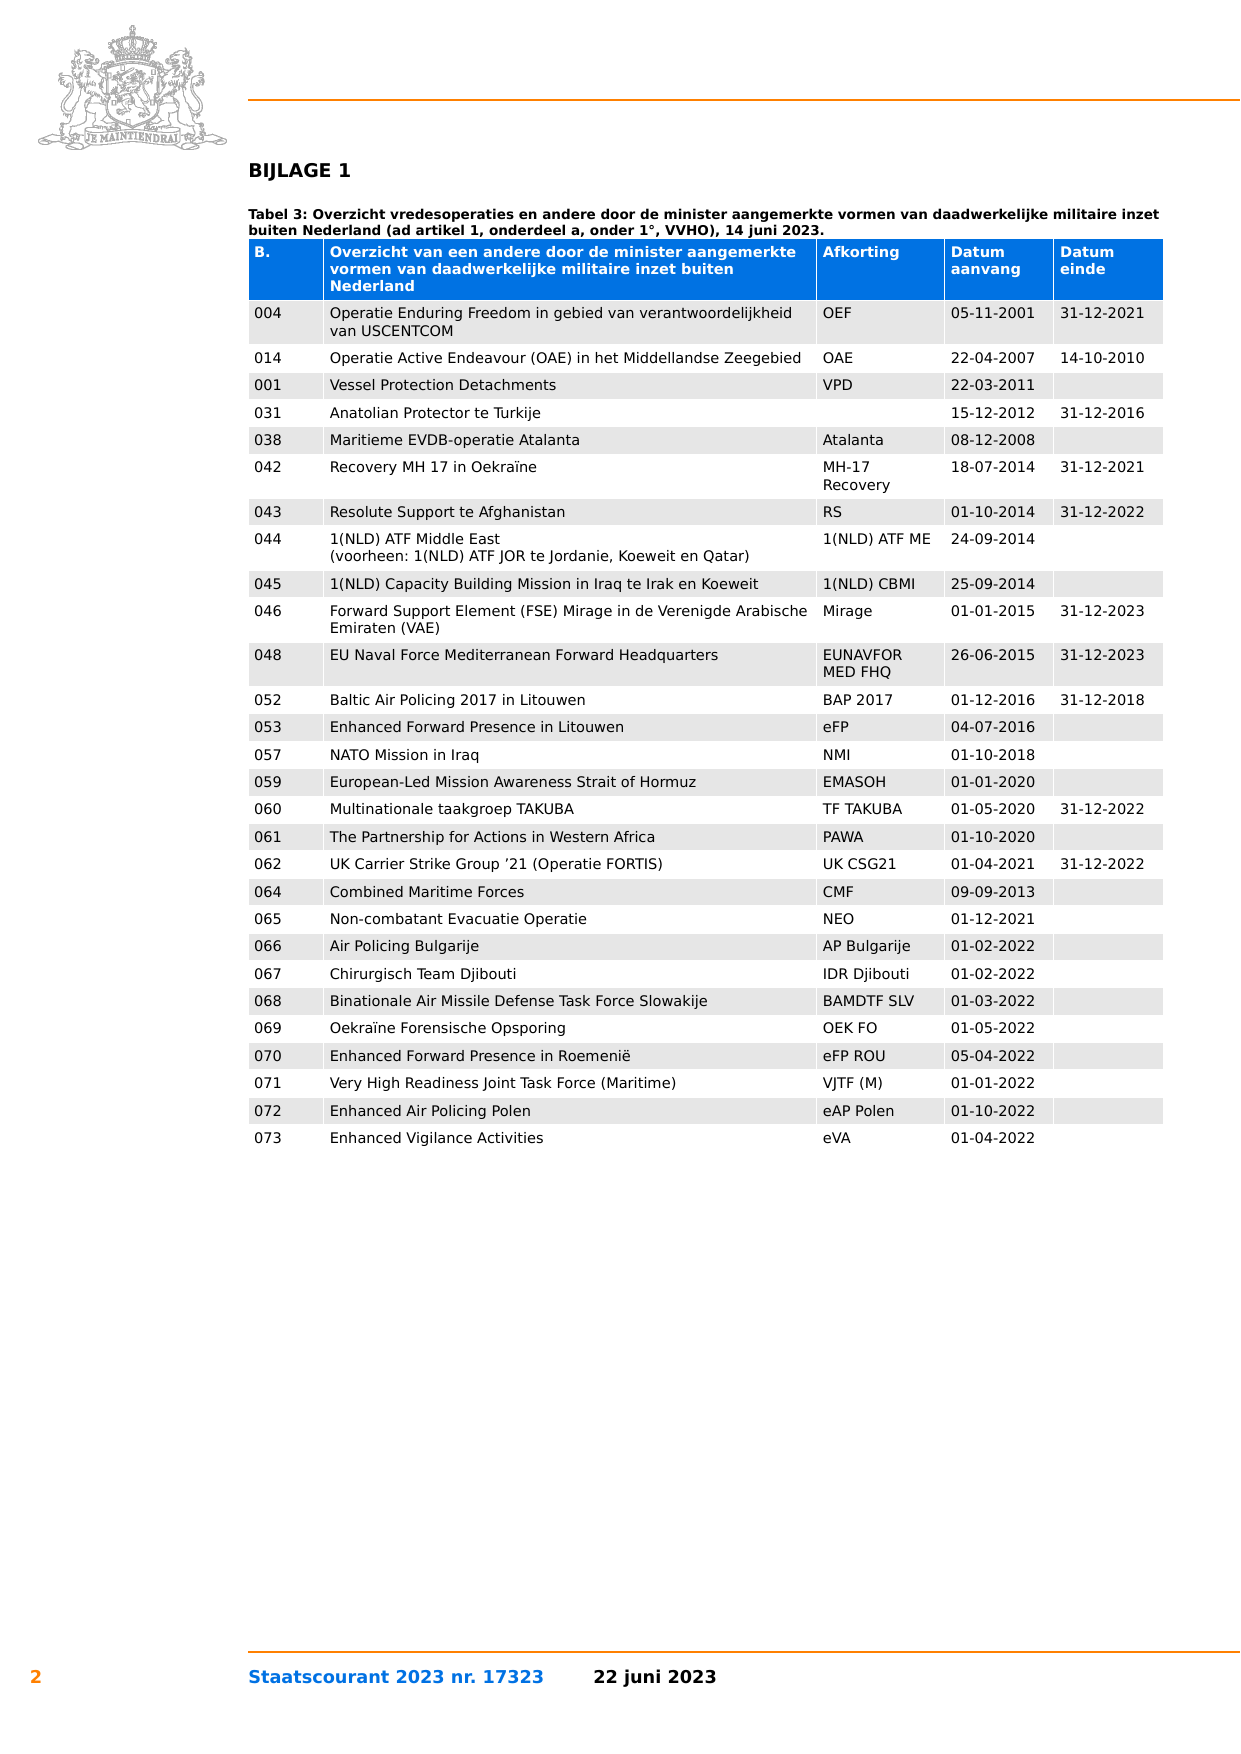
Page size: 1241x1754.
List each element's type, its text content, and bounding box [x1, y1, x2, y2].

table_cell [1054, 879, 1163, 905]
table_cell Multinationale taakgroep TAKUBA [324, 797, 816, 823]
table_cell 071 [249, 1071, 323, 1097]
table_cell [1054, 1071, 1163, 1097]
table_cell 067 [249, 961, 323, 987]
table_cell NATO Mission in Iraq [324, 742, 816, 768]
table_cell 014 [249, 345, 323, 371]
table_cell OEF [817, 301, 944, 344]
table_cell eFP [817, 714, 944, 741]
table_cell The Partnership for Actions in Western Africa [324, 824, 816, 850]
table_cell 004 [249, 301, 323, 344]
table_cell 31-12-2022 [1054, 499, 1163, 525]
table_cell NMI [817, 742, 944, 768]
table_cell VPD [817, 373, 944, 399]
table_cell Maritieme EVDB-operatie Atalanta [324, 427, 816, 454]
table_cell Combined Maritime Forces [324, 879, 816, 905]
table_cell 073 [249, 1125, 323, 1152]
table_cell Enhanced Forward Presence in Litouwen [324, 714, 816, 741]
table_cell 01-12-2021 [945, 906, 1053, 932]
table_cell 05-11-2001 [945, 301, 1053, 344]
table_cell 065 [249, 906, 323, 932]
table_cell Resolute Support te Afghanistan [324, 499, 816, 525]
table_cell EMASOH [817, 769, 944, 796]
table_cell Non-combatant Evacuatie Operatie [324, 906, 816, 932]
table_cell 031 [249, 400, 323, 426]
table_cell 066 [249, 934, 323, 960]
table_cell 053 [249, 714, 323, 741]
table_cell 01-04-2021 [945, 851, 1053, 878]
table_cell [1054, 571, 1163, 597]
table_cell RS [817, 499, 944, 525]
table_cell 01-12-2016 [945, 687, 1053, 713]
table_cell Mirage [817, 598, 944, 642]
table_cell UK CSG21 [817, 851, 944, 878]
table_cell Vessel Protection Detachments [324, 373, 816, 399]
table_cell [1054, 824, 1163, 850]
table_cell Overzicht van een andere door de minister aangemerkte vormen van daadwerkelijke militaire inzet buiten Nederland [324, 239, 816, 300]
table_cell Operatie Active Endeavour (OAE) in het Middellandse Zeegebied [324, 345, 816, 371]
table_cell 043 [249, 499, 323, 525]
table_cell [1054, 961, 1163, 987]
table_cell eVA [817, 1125, 944, 1152]
table_cell 31-12-2021 [1054, 455, 1163, 498]
table_cell Recovery MH 17 in Oekraïne [324, 455, 816, 498]
table_cell European-Led Mission Awareness Strait of Hormuz [324, 769, 816, 796]
table_cell 24-09-2014 [945, 526, 1053, 570]
subtitle BIJLAGE 1 [248, 160, 1163, 182]
table_cell Anatolian Protector te Turkije [324, 400, 816, 426]
table_cell 070 [249, 1043, 323, 1069]
table_cell 060 [249, 797, 323, 823]
table_cell [1054, 714, 1163, 741]
table_cell [1054, 1098, 1163, 1124]
table_cell 31-12-2023 [1054, 598, 1163, 642]
table_cell 01-02-2022 [945, 961, 1053, 987]
table_cell [817, 400, 944, 426]
table_header Tabel 3: Overzicht vredesoperaties en andere door de minister aangemerkte vormen van daadwerkelijke militaire inzet buiten Nederland (ad artikel 1, onderdeel a, onder 1°, VVHO), 14 juni 2023. [248, 207, 1163, 238]
table_cell 25-09-2014 [945, 571, 1053, 597]
table_cell 08-12-2008 [945, 427, 1053, 454]
table_cell 09-09-2013 [945, 879, 1053, 905]
table_cell 22-04-2007 [945, 345, 1053, 371]
table_cell Very High Readiness Joint Task Force (Maritime) [324, 1071, 816, 1097]
table_cell 05-04-2022 [945, 1043, 1053, 1069]
table_cell 046 [249, 598, 323, 642]
table_cell 064 [249, 879, 323, 905]
table_cell 18-07-2014 [945, 455, 1053, 498]
table_cell 01-03-2022 [945, 988, 1053, 1015]
table_cell [1054, 1125, 1163, 1152]
table_cell 052 [249, 687, 323, 713]
table_cell 01-10-2020 [945, 824, 1053, 850]
table_cell NEO [817, 906, 944, 932]
table_cell 1(NLD) ATF ME [817, 526, 944, 570]
table_cell 15-12-2012 [945, 400, 1053, 426]
table_cell Oekraïne Forensische Opsporing [324, 1016, 816, 1042]
table_cell 01-04-2022 [945, 1125, 1053, 1152]
table_cell [1054, 1043, 1163, 1069]
table_cell OAE [817, 345, 944, 371]
table_cell 26-06-2015 [945, 643, 1053, 686]
table_cell eAP Polen [817, 1098, 944, 1124]
table_cell EU Naval Force Mediterranean Forward Headquarters [324, 643, 816, 686]
table_cell 048 [249, 643, 323, 686]
table_cell [1054, 373, 1163, 399]
table_cell 045 [249, 571, 323, 597]
table_cell 01-02-2022 [945, 934, 1053, 960]
table_cell 31-12-2023 [1054, 643, 1163, 686]
table_cell 04-07-2016 [945, 714, 1053, 741]
table_cell [1054, 1016, 1163, 1042]
table_cell 001 [249, 373, 323, 399]
table_cell EUNAVFOR MED FHQ [817, 643, 944, 686]
table_cell Chirurgisch Team Djibouti [324, 961, 816, 987]
table_cell Baltic Air Policing 2017 in Litouwen [324, 687, 816, 713]
table_cell 01-01-2015 [945, 598, 1053, 642]
table_cell Forward Support Element (FSE) Mirage in de Verenigde Arabische Emiraten (VAE) [324, 598, 816, 642]
table_cell eFP ROU [817, 1043, 944, 1069]
table_cell IDR Djibouti [817, 961, 944, 987]
table_cell 01-05-2020 [945, 797, 1053, 823]
table_cell 01-01-2020 [945, 769, 1053, 796]
table_cell 1(NLD) CBMI [817, 571, 944, 597]
table_cell 01-10-2018 [945, 742, 1053, 768]
table_cell 069 [249, 1016, 323, 1042]
table_cell Operatie Enduring Freedom in gebied van verantwoordelijkheid van USCENTCOM [324, 301, 816, 344]
table_cell 31-12-2021 [1054, 301, 1163, 344]
table_cell [1054, 988, 1163, 1015]
table_cell 044 [249, 526, 323, 570]
table_cell 059 [249, 769, 323, 796]
table_cell [1054, 427, 1163, 454]
table_cell 062 [249, 851, 323, 878]
table_cell 061 [249, 824, 323, 850]
table_cell [1054, 906, 1163, 932]
table_cell 057 [249, 742, 323, 768]
table_cell 01-01-2022 [945, 1071, 1053, 1097]
table_cell TF TAKUBA [817, 797, 944, 823]
table_cell 068 [249, 988, 323, 1015]
table_cell 22-03-2011 [945, 373, 1053, 399]
table_cell 01-05-2022 [945, 1016, 1053, 1042]
table_cell [1054, 934, 1163, 960]
table_cell BAMDTF SLV [817, 988, 944, 1015]
table_cell CMF [817, 879, 944, 905]
table_cell AP Bulgarije [817, 934, 944, 960]
table_cell 14-10-2010 [1054, 345, 1163, 371]
table_cell Enhanced Vigilance Activities [324, 1125, 816, 1152]
table_cell OEK FO [817, 1016, 944, 1042]
table_cell 1(NLD) ATF Middle East (voorheen: 1(NLD) ATF JOR te Jordanie, Koeweit en Qatar) [324, 526, 816, 570]
table_cell 31-12-2022 [1054, 851, 1163, 878]
table_cell BAP 2017 [817, 687, 944, 713]
table_cell 31-12-2016 [1054, 400, 1163, 426]
table_cell Datum einde [1054, 239, 1163, 300]
table_cell 01-10-2014 [945, 499, 1053, 525]
table_cell 31-12-2018 [1054, 687, 1163, 713]
table_cell 31-12-2022 [1054, 797, 1163, 823]
table_cell [1054, 742, 1163, 768]
table_cell Binationale Air Missile Defense Task Force Slowakije [324, 988, 816, 1015]
table_cell Air Policing Bulgarije [324, 934, 816, 960]
table_cell 1(NLD) Capacity Building Mission in Iraq te Irak en Koeweit [324, 571, 816, 597]
table_cell UK Carrier Strike Group ’21 (Operatie FORTIS) [324, 851, 816, 878]
table_cell MH-17 Recovery [817, 455, 944, 498]
table_cell 038 [249, 427, 323, 454]
table_cell Enhanced Air Policing Polen [324, 1098, 816, 1124]
table_cell 042 [249, 455, 323, 498]
table_cell Datum aanvang [945, 239, 1053, 300]
table_cell B. [249, 239, 323, 300]
table_cell 072 [249, 1098, 323, 1124]
table_cell [1054, 526, 1163, 570]
table_cell Enhanced Forward Presence in Roemenië [324, 1043, 816, 1069]
table_cell PAWA [817, 824, 944, 850]
table_cell VJTF (M) [817, 1071, 944, 1097]
picture [38, 25, 227, 150]
table_cell Atalanta [817, 427, 944, 454]
table_cell 01-10-2022 [945, 1098, 1053, 1124]
table_cell Afkorting [817, 239, 944, 300]
table_cell [1054, 769, 1163, 796]
